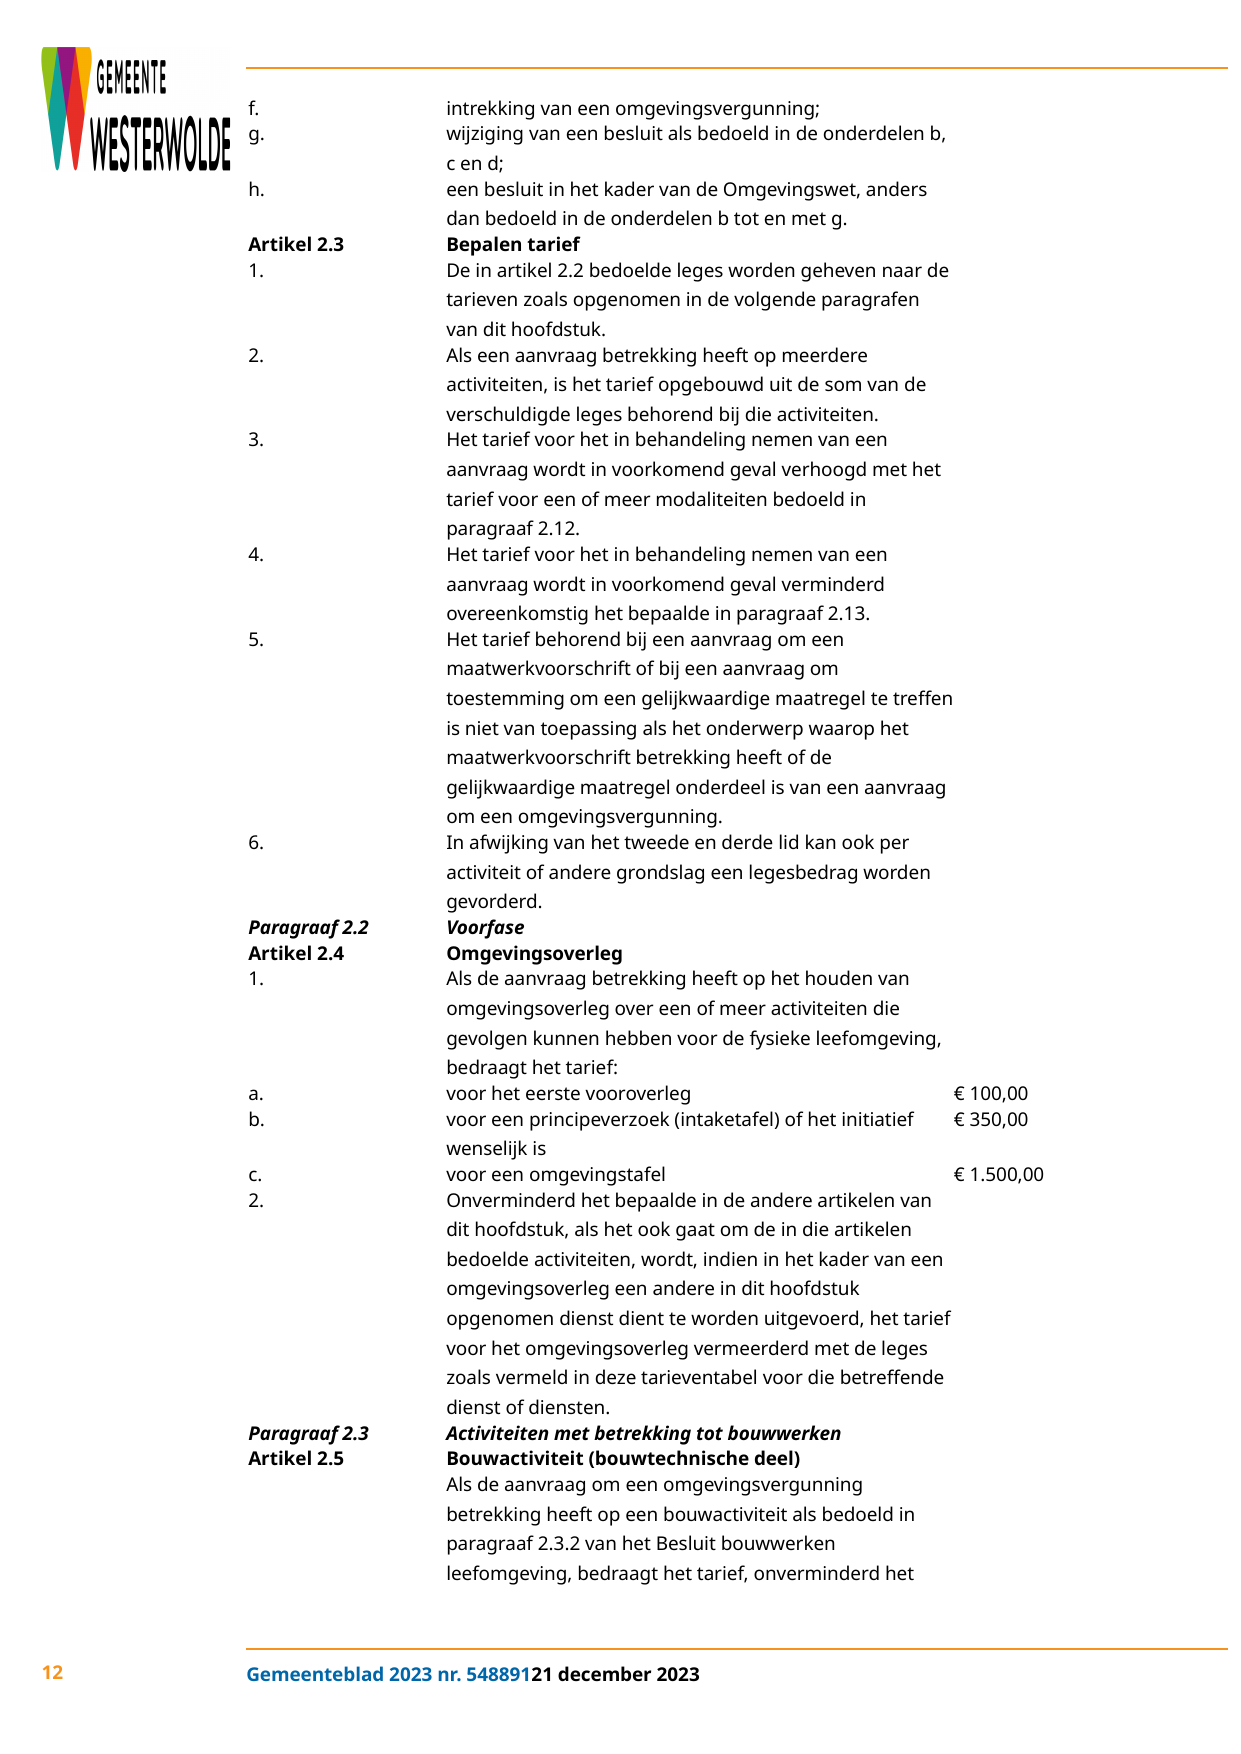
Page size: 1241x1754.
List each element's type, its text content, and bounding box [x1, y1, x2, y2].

table_cell wijziging van een besluit als bedoeld in de onderdelen b, c en d; [446, 121, 954, 176]
table_cell [954, 342, 1152, 427]
table_cell voor een omgevingstafel [446, 1161, 954, 1187]
table_cell [954, 940, 1152, 966]
table_cell [954, 966, 1152, 1080]
table_cell h. [248, 176, 446, 231]
table_cell € 350,00 [954, 1106, 1152, 1161]
table_cell Artikel 2.4 [248, 940, 446, 966]
table_cell Als een aanvraag betrekking heeft op meerdere activiteiten, is het tarief opgebouwd uit de som van de verschuldigde leges behorend bij die activiteiten. [446, 342, 954, 427]
table_cell Voorfase [446, 914, 954, 940]
table_cell [954, 257, 1152, 342]
table_cell Paragraaf 2.2 [248, 914, 446, 940]
table_cell a. [248, 1080, 446, 1106]
table_cell Artikel 2.5 [248, 1445, 446, 1471]
table_cell [954, 231, 1152, 257]
table_cell intrekking van een omgevingsvergunning; [446, 95, 954, 121]
table_cell 2. [248, 1187, 446, 1420]
table_cell g. [248, 121, 446, 176]
table_cell De in artikel 2.2 bedoelde leges worden geheven naar de tarieven zoals opgenomen in de volgende paragrafen van dit hoofdstuk. [446, 257, 954, 342]
table_cell 1. [248, 257, 446, 342]
table_cell voor een principeverzoek (intaketafel) of het initiatief wenselijk is [446, 1106, 954, 1161]
table_cell b. [248, 1106, 446, 1161]
table_cell 3. [248, 427, 446, 541]
table_cell Artikel 2.3 [248, 231, 446, 257]
table_cell 5. [248, 626, 446, 829]
table_cell € 100,00 [954, 1080, 1152, 1106]
table_cell Omgevingsoverleg [446, 940, 954, 966]
table_cell Activiteiten met betrekking tot bouwwerken [446, 1420, 954, 1445]
table_cell [954, 541, 1152, 626]
table_cell 1. [248, 966, 446, 1080]
table_cell Onverminderd het bepaalde in de andere artikelen van dit hoofdstuk, als het ook gaat om de in die artikelen bedoelde activiteiten, wordt, indien in het kader van een omgevingsoverleg een andere in dit hoofdstuk opgenomen dienst dient te worden uitgevoerd, het tarief voor het omgevingsoverleg vermeerderd met de leges zoals vermeld in deze tarieventabel voor die betreffende dienst of diensten. [446, 1187, 954, 1420]
table_cell f. [248, 95, 446, 121]
table_cell € 1.500,00 [954, 1161, 1152, 1187]
picture [41, 47, 231, 172]
table_cell Paragraaf 2.3 [248, 1420, 446, 1445]
table_cell 6. [248, 829, 446, 914]
table_cell [954, 1187, 1152, 1420]
table_cell c. [248, 1161, 446, 1187]
table_cell [954, 626, 1152, 829]
table_cell 2. [248, 342, 446, 427]
table_cell Het tarief voor het in behandeling nemen van een aanvraag wordt in voorkomend geval verhoogd met het tarief voor een of meer modaliteiten bedoeld in paragraaf 2.12. [446, 427, 954, 541]
table_cell [954, 1420, 1152, 1445]
table_cell [954, 914, 1152, 940]
table_cell Het tarief behorend bij een aanvraag om een maatwerkvoorschrift of bij een aanvraag om toestemming om een gelijkwaardige maatregel te treffen is niet van toepassing als het onderwerp waarop het maatwerkvoorschrift betrekking heeft of de gelijkwaardige maatregel onderdeel is van een aanvraag om een omgevingsvergunning. [446, 626, 954, 829]
table_cell [954, 1471, 1152, 1586]
table_cell Als de aanvraag betrekking heeft op het houden van omgevingsoverleg over een of meer activiteiten die gevolgen kunnen hebben voor de fysieke leefomgeving, bedraagt het tarief: [446, 966, 954, 1080]
table_cell voor het eerste vooroverleg [446, 1080, 954, 1106]
table_cell Als de aanvraag om een omgevingsvergunning betrekking heeft op een bouwactiviteit als bedoeld in paragraaf 2.3.2 van het Besluit bouwwerken leefomgeving, bedraagt het tarief, onverminderd het [446, 1471, 954, 1586]
table_cell [954, 427, 1152, 541]
table_cell Bepalen tarief [446, 231, 954, 257]
table_cell [954, 95, 1152, 121]
table_cell [248, 1471, 446, 1586]
table_cell [954, 1445, 1152, 1471]
table_cell een besluit in het kader van de Omgevingswet, anders dan bedoeld in de onderdelen b tot en met g. [446, 176, 954, 231]
table_cell [954, 176, 1152, 231]
table_cell Bouwactiviteit (bouwtechnische deel) [446, 1445, 954, 1471]
table_cell In afwijking van het tweede en derde lid kan ook per activiteit of andere grondslag een legesbedrag worden gevorderd. [446, 829, 954, 914]
table_cell [954, 121, 1152, 176]
table_cell 4. [248, 541, 446, 626]
table_cell [954, 829, 1152, 914]
table_cell Het tarief voor het in behandeling nemen van een aanvraag wordt in voorkomend geval verminderd overeenkomstig het bepaalde in paragraaf 2.13. [446, 541, 954, 626]
